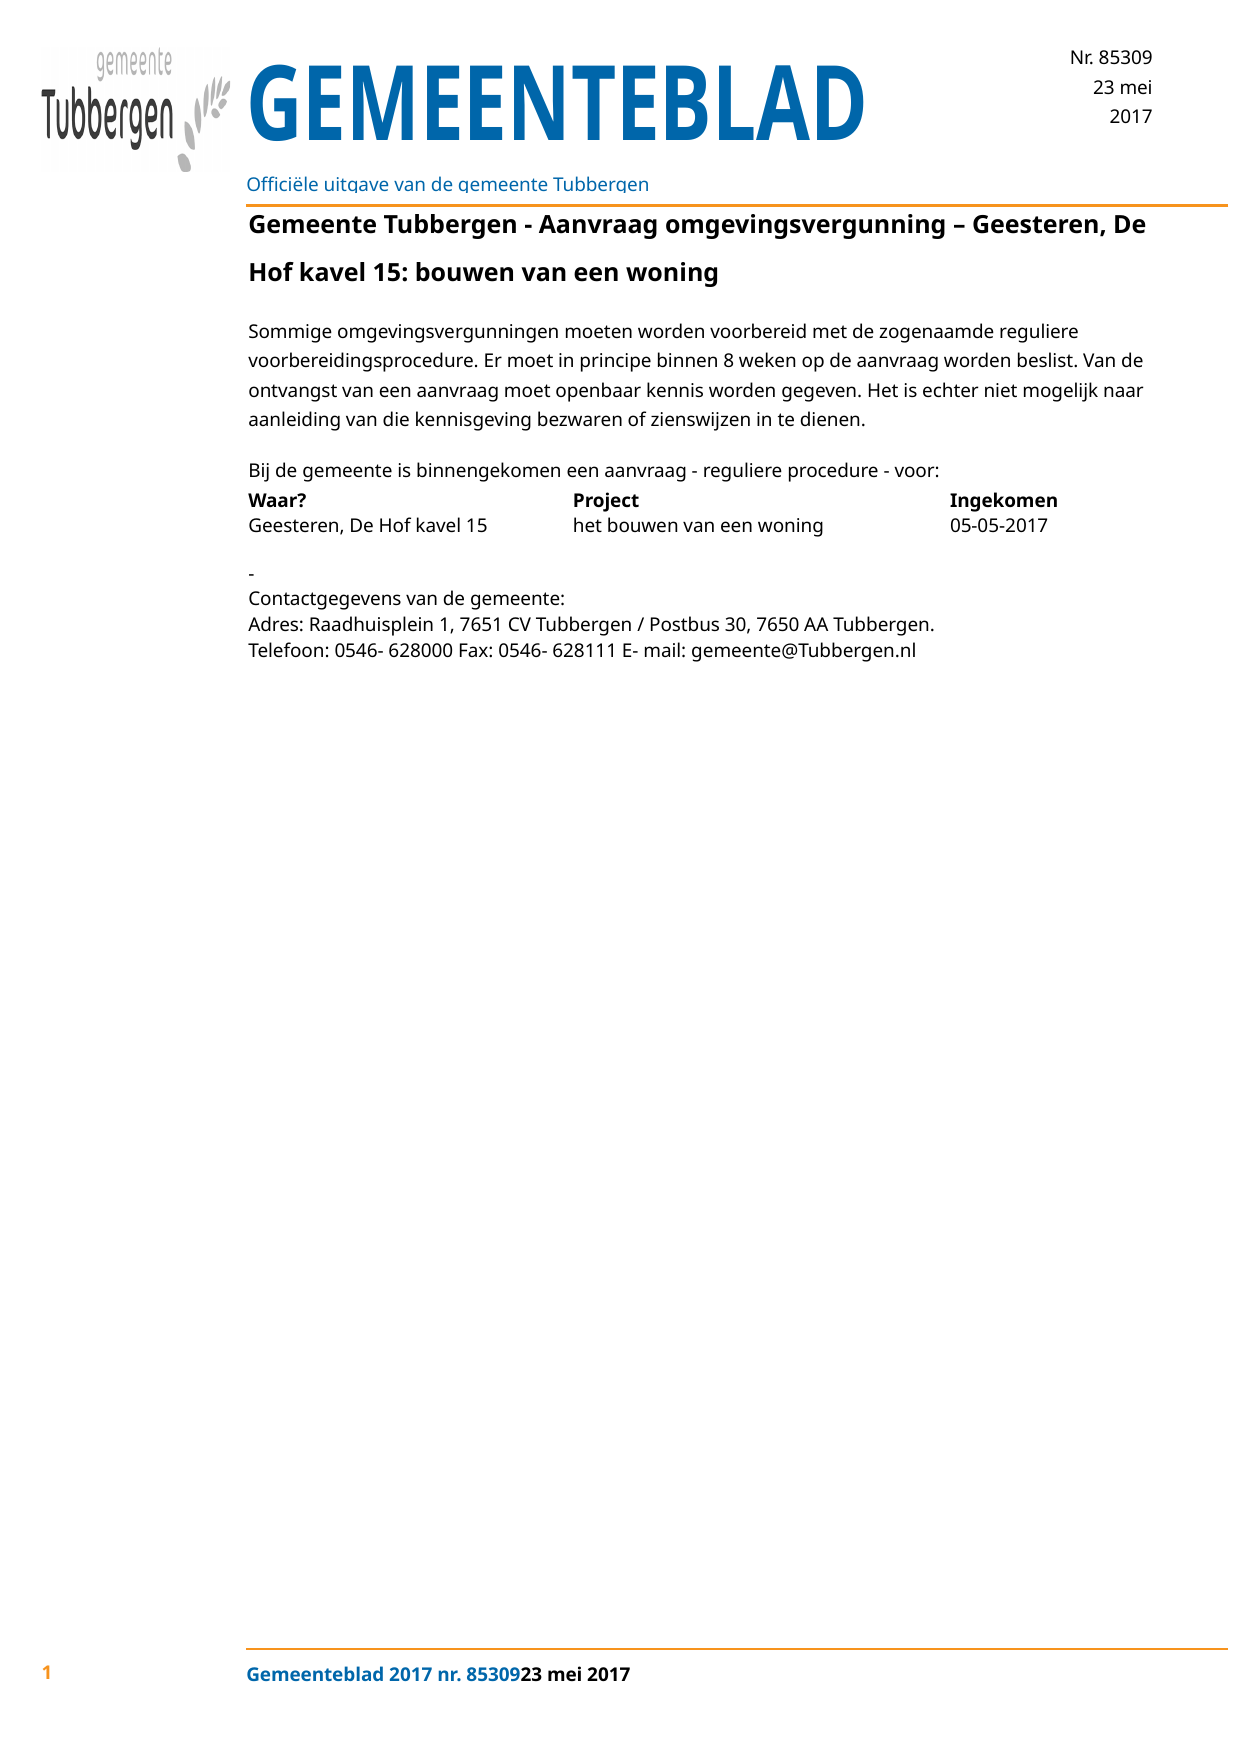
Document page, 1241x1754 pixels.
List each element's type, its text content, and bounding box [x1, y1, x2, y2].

table_header Project [573, 487, 950, 512]
table_cell Geesteren, De Hof kavel 15 [248, 513, 573, 538]
text Contactgegevens van de gemeente: [248, 585, 1152, 611]
text Bij de gemeente is binnengekomen een aanvraag - reguliere procedure - voor: [248, 457, 1152, 483]
text - [248, 560, 1152, 585]
table_cell het bouwen van een woning [573, 513, 950, 538]
text Telefoon: 0546- 628000 Fax: 0546- 628111 E- mail: gemeente@Tubbergen.nl [248, 637, 1152, 663]
table_cell 05-05-2017 [950, 513, 1152, 538]
picture [41, 47, 231, 172]
table_header Waar? [248, 487, 573, 512]
text Adres: Raadhuisplein 1, 7651 CV Tubbergen / Postbus 30, 7650 AA Tubbergen. [248, 611, 1152, 637]
table_header Ingekomen [950, 487, 1152, 512]
text Sommige omgevingsvergunningen moeten worden voorbereid met de zogenaamde reguliere voorbereidingsprocedure. Er moet in principe binnen 8 weken op de aanvraag worden beslist. Van de ontvangst van een aanvraag moet openbaar kennis worden gegeven. Het is echter niet mogelijk naar aanleiding van die kennisgeving bezwaren of zienswijzen in te dienen. [248, 318, 1152, 432]
text Gemeente Tubbergen - Aanvraag omgevingsvergunning – Geesteren, De Hof kavel 15: bouwen van een woning [248, 207, 1152, 288]
